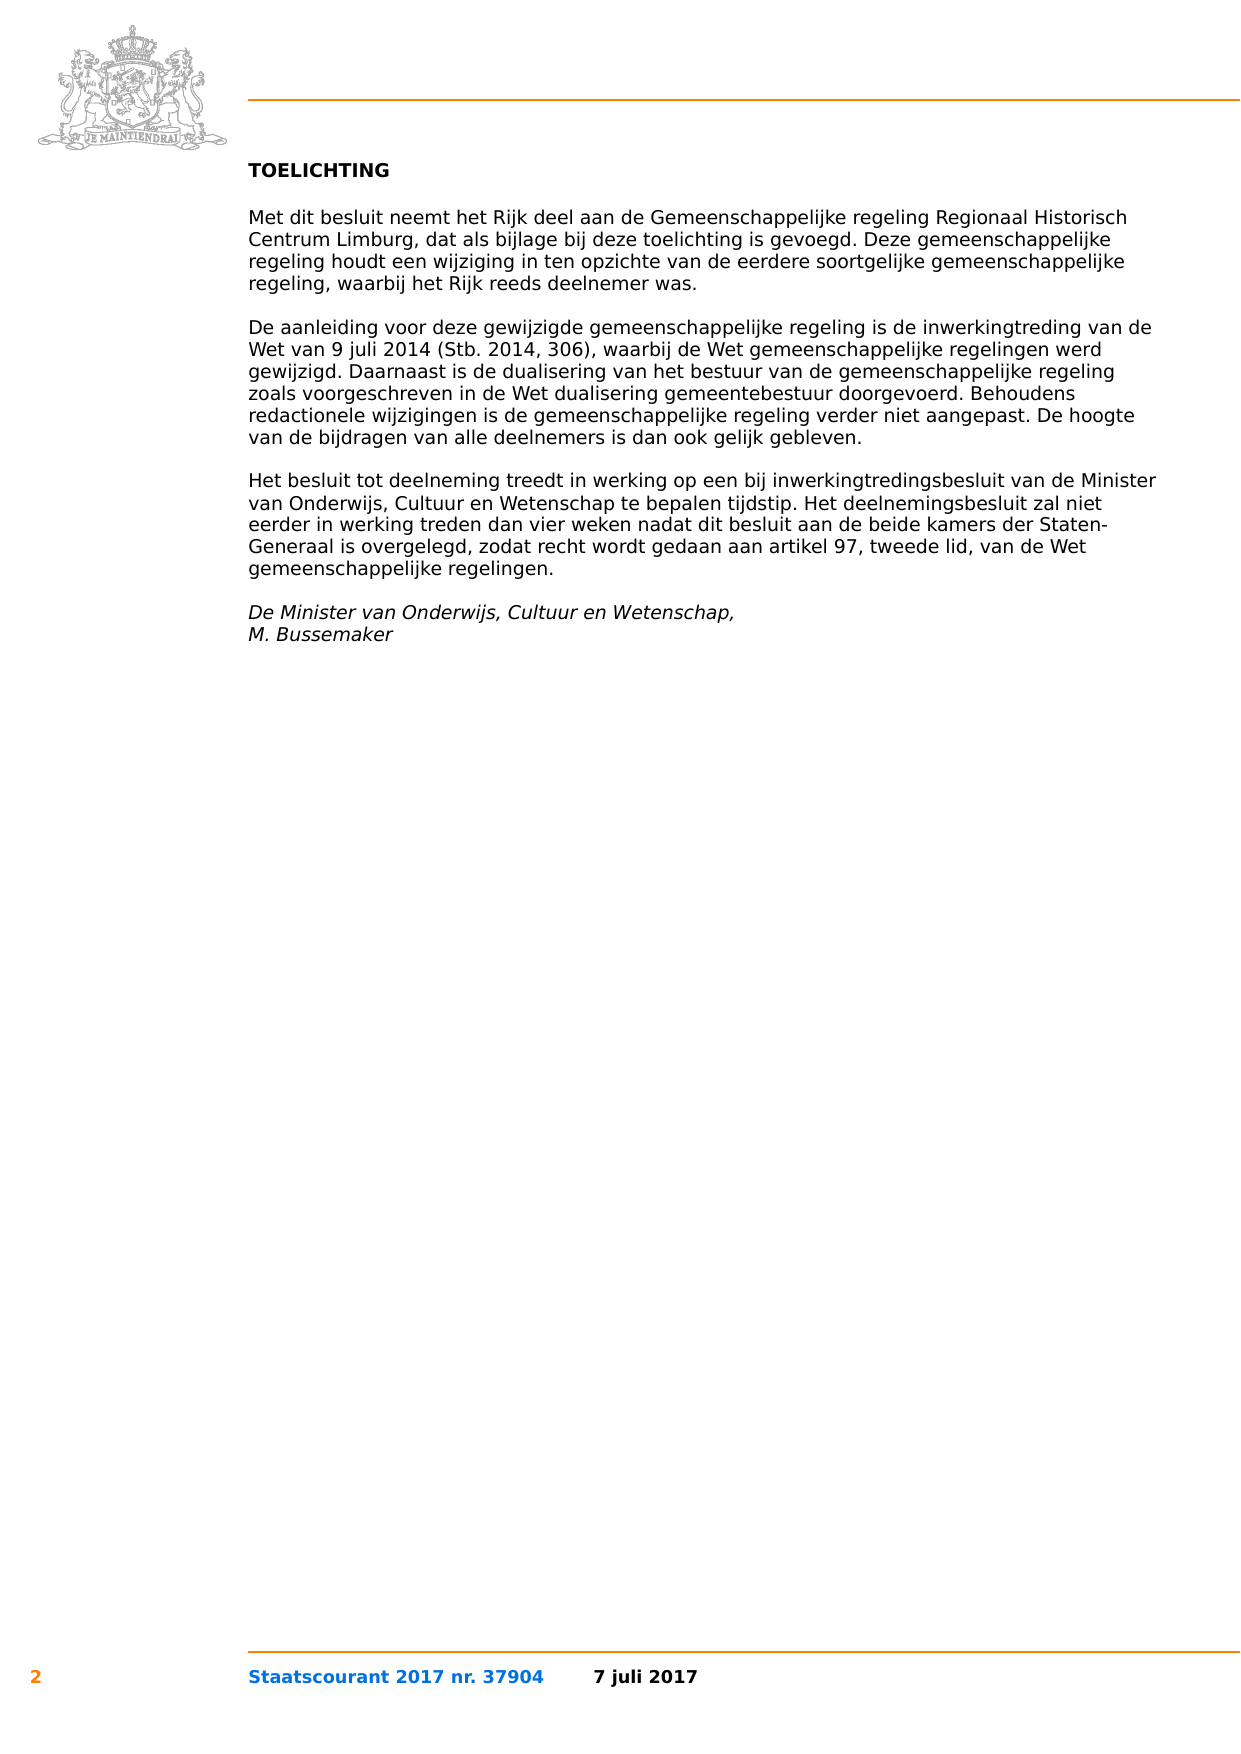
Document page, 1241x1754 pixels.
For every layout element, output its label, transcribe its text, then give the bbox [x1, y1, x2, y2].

subtitle TOELICHTING [248, 160, 1163, 182]
picture [38, 25, 227, 150]
text De aanleiding voor deze gewijzigde gemeenschappelijke regeling is de inwerkingtreding van de Wet van 9 juli 2014 (Stb. 2014, 306), waarbij de Wet gemeenschappelijke regelingen werd gewijzigd. Daarnaast is de dualisering van het bestuur van de gemeenschappelijke regeling zoals voorgeschreven in de Wet dualisering gemeentebestuur doorgevoerd. Behoudens redactionele wijzigingen is de gemeenschappelijke regeling verder niet aangepast. De hoogte van de bijdragen van alle deelnemers is dan ook gelijk gebleven. [248, 317, 1163, 448]
text De Minister van Onderwijs, Cultuur en Wetenschap, M. Bussemaker [248, 602, 1163, 646]
text Met dit besluit neemt het Rijk deel aan de Gemeenschappelijke regeling Regionaal Historisch Centrum Limburg, dat als bijlage bij deze toelichting is gevoegd. Deze gemeenschappelijke regeling houdt een wijziging in ten opzichte van de eerdere soortgelijke gemeenschappelijke regeling, waarbij het Rijk reeds deelnemer was. [248, 207, 1163, 295]
text Het besluit tot deelneming treedt in werking op een bij inwerkingtredingsbesluit van de Minister van Onderwijs, Cultuur en Wetenschap te bepalen tijdstip. Het deelnemingsbesluit zal niet eerder in werking treden dan vier weken nadat dit besluit aan de beide kamers der Staten-Generaal is overgelegd, zodat recht wordt gedaan aan artikel 97, tweede lid, van de Wet gemeenschappelijke regelingen. [248, 470, 1163, 580]
